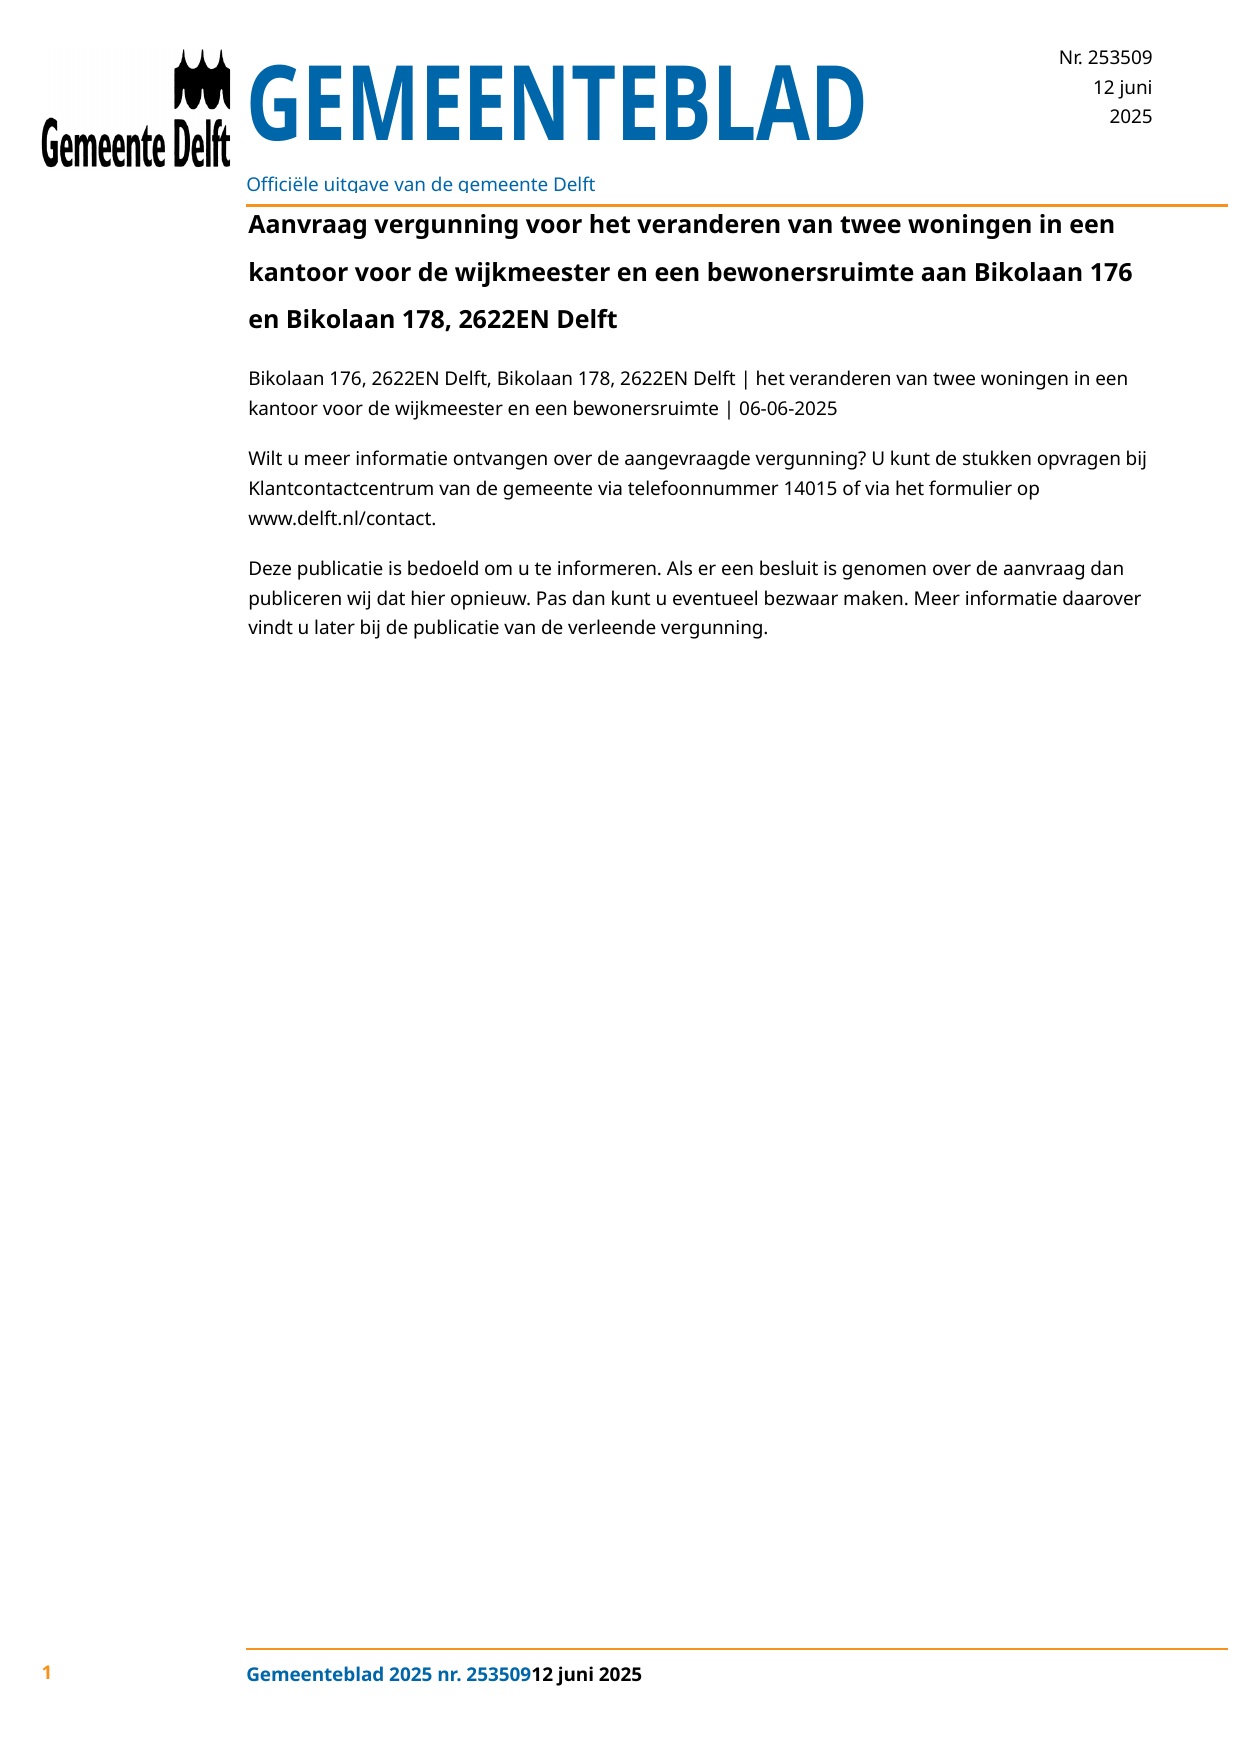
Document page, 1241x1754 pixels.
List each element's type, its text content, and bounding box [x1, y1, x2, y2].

text Deze publicatie is bedoeld om u te informeren. Als er een besluit is genomen over de aanvraag dan publiceren wij dat hier opnieuw. Pas dan kunt u eventueel bezwaar maken. Meer informatie daarover vindt u later bij de publicatie van de verleende vergunning. [248, 555, 1152, 640]
text Wilt u meer informatie ontvangen over de aangevraagde vergunning? U kunt de stukken opvragen bij Klantcontactcentrum van de gemeente via telefoonnummer 14015 of via het formulier op www.delft.nl/contact. [248, 446, 1152, 530]
text Bikolaan 176, 2622EN Delft, Bikolaan 178, 2622EN Delft | het veranderen van twee woningen in een kantoor voor de wijkmeester en een bewonersruimte | 06-06-2025 [248, 366, 1152, 421]
picture [41, 47, 231, 172]
text Aanvraag vergunning voor het veranderen van twee woningen in een kantoor voor de wijkmeester en een bewonersruimte aan Bikolaan 176 en Bikolaan 178, 2622EN Delft [248, 207, 1152, 336]
